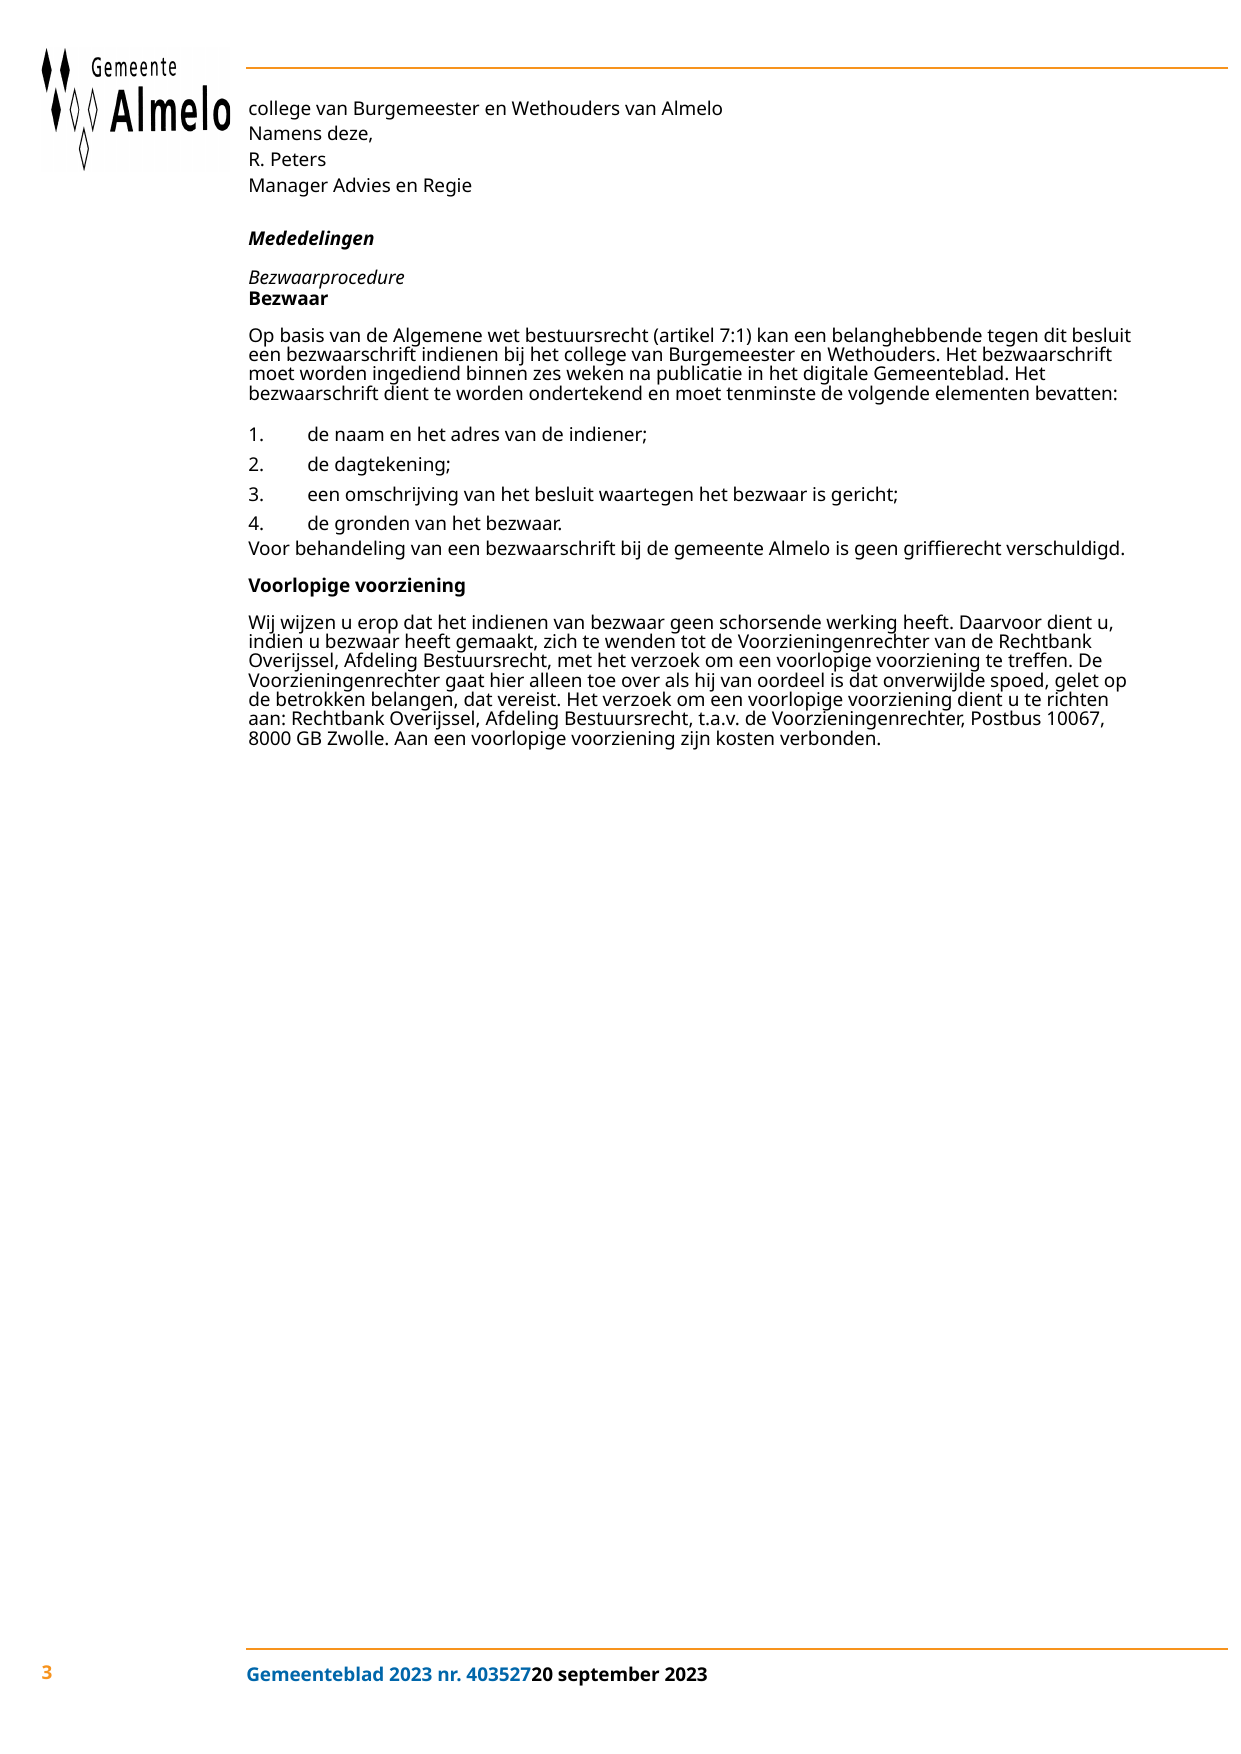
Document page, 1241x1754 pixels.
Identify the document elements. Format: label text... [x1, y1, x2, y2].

text Mededelingen [248, 225, 1152, 251]
text Op basis van de Algemene wet bestuursrecht (artikel 7:1) kan een belanghebbende tegen dit besluit een bezwaarschrift indienen bij het college van Burgemeester en Wethouders. Het bezwaarschrift moet worden ingediend binnen zes weken na publicatie in het digitale Gemeenteblad. Het bezwaarschrift dient te worden ondertekend en moet tenminste de volgende elementen bevatten: [248, 327, 1152, 404]
text Voor behandeling van een bezwaarschrift bij de gemeente Almelo is geen griffierecht verschuldigd. [248, 540, 1152, 559]
list de naam en het adres van de indiener; [248, 422, 1152, 447]
text Voorlopige voorziening [248, 577, 1152, 596]
text Manager Advies en Regie [248, 172, 1152, 198]
text Wij wijzen u erop dat het indienen van bezwaar geen schorsende werking heeft. Daarvoor dient u, indien u bezwaar heeft gemaakt, zich te wenden tot de Voorzieningenrechter van de Rechtbank Overijssel, Afdeling Bestuursrecht, met het verzoek om een voorlopige voorziening te treffen. De Voorzieningenrechter gaat hier alleen toe over als hij van oordeel is dat onverwijlde spoed, gelet op de betrokken belangen, dat vereist. Het verzoek om een voorlopige voorziening dient u te richten aan: Rechtbank Overijssel, Afdeling Bestuursrecht, t.a.v. de Voorzieningenrechter, Postbus 10067, 8000 GB Zwolle. Aan een voorlopige voorziening zijn kosten verbonden. [248, 614, 1152, 749]
text Bezwaar [248, 290, 1152, 309]
picture [41, 47, 231, 172]
text college van Burgemeester en Wethouders van Almelo [248, 95, 1152, 121]
list de dagtekening; [248, 451, 1152, 477]
list een omschrijving van het besluit waartegen het bezwaar is gericht; [248, 481, 1152, 507]
text Namens deze, [248, 121, 1152, 146]
text Bezwaarprocedure [248, 264, 1152, 290]
list de gronden van het bezwaar. [248, 510, 1152, 536]
text R. Peters [248, 146, 1152, 172]
